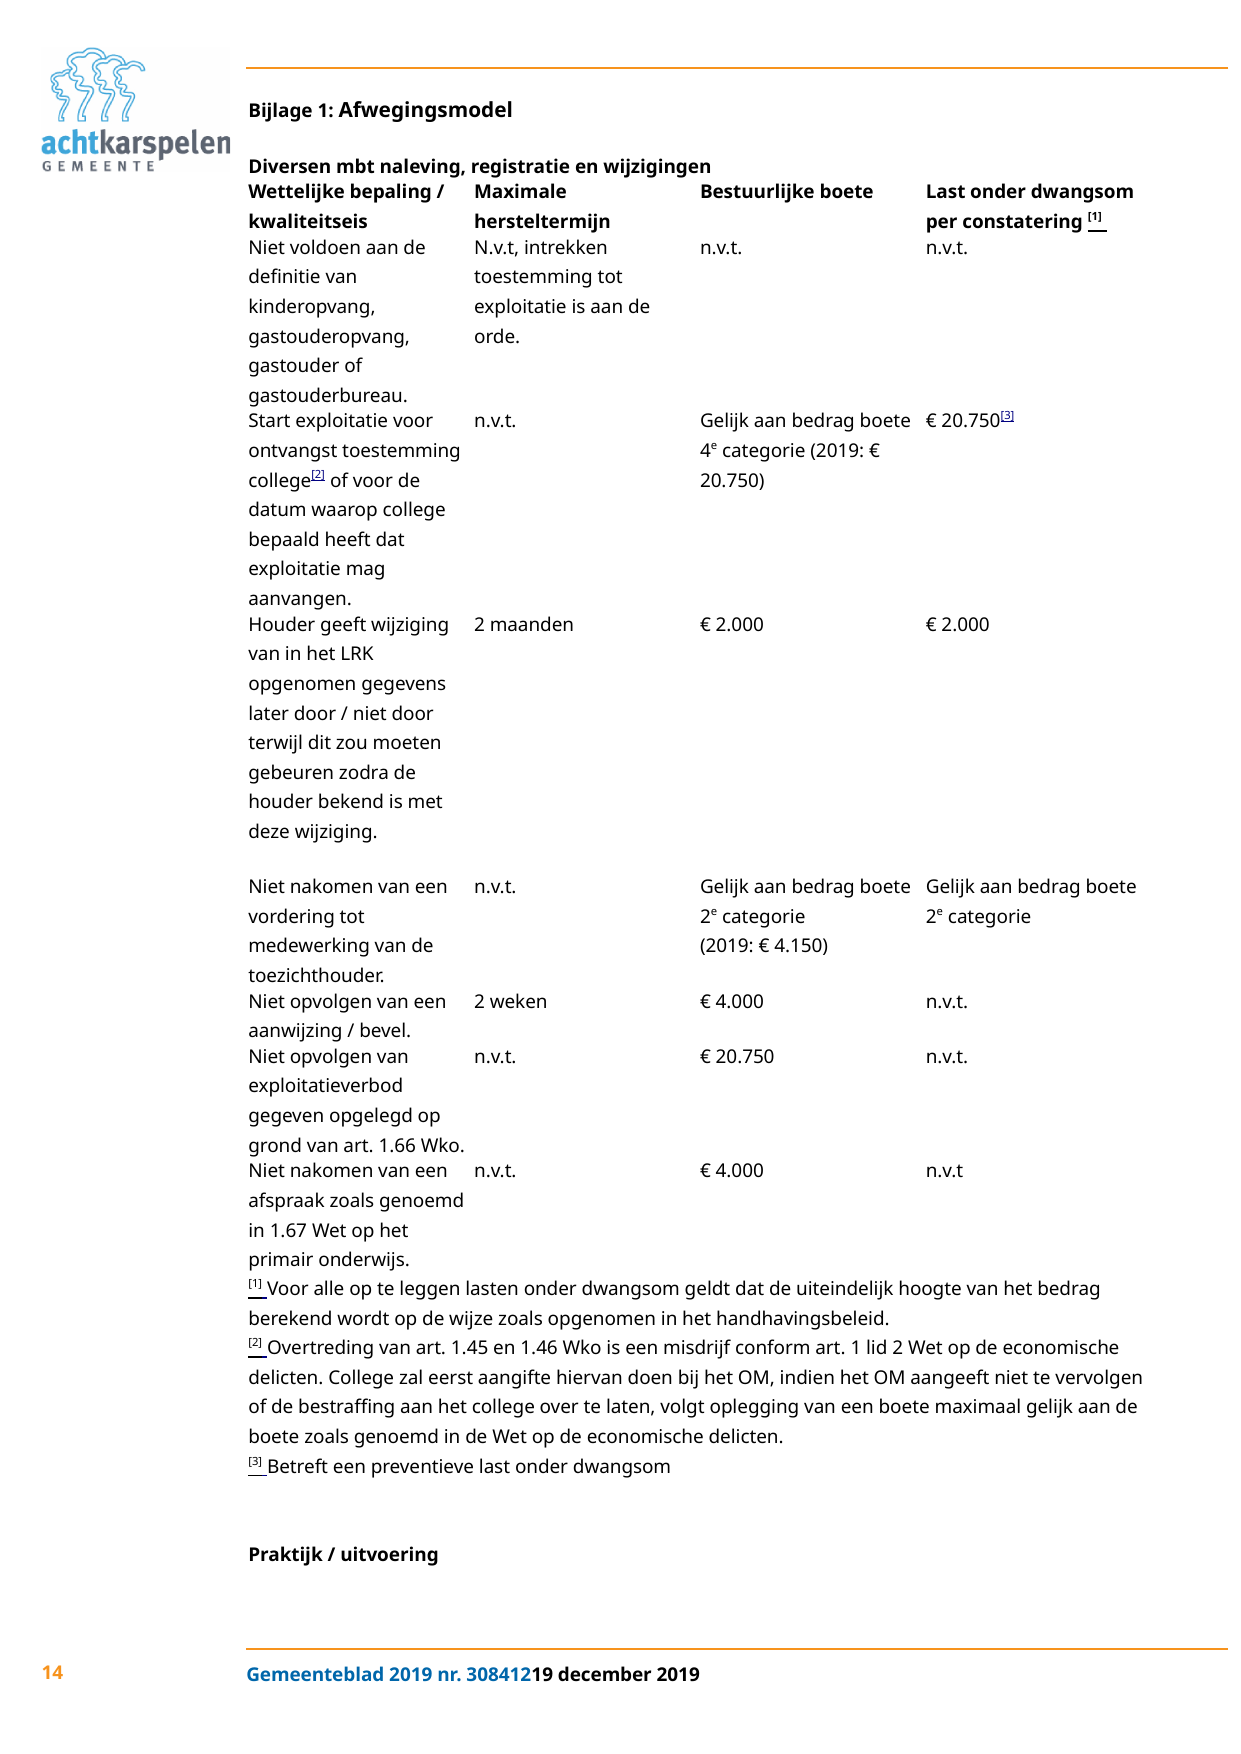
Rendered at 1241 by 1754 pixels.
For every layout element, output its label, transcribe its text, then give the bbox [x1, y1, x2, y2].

picture [41, 47, 231, 172]
table_cell 2 maanden [474, 611, 700, 873]
table_header Diversen mbt naleving, registratie en wijzigingen [248, 153, 1152, 179]
table_cell Niet opvolgen van een aanwijzing / bevel. [248, 988, 474, 1043]
table_cell n.v.t. [474, 1158, 700, 1272]
table_cell n.v.t. [926, 234, 1152, 408]
table_cell Houder geeft wijziging van in het LRK opgenomen gegevens later door / niet door terwijl dit zou moeten gebeuren zodra de houder bekend is met deze wijziging. [248, 611, 474, 873]
table_cell Start exploitatie voor ontvangst toestemming college[2] of voor de datum waarop college bepaald heeft dat exploitatie mag aanvangen. [248, 408, 474, 611]
text [1] Voor alle op te leggen lasten onder dwangsom geldt dat de uiteindelijk hoogte van het bedrag berekend wordt op de wijze zoals opgenomen in het handhavingsbeleid. [248, 1275, 1152, 1331]
table_cell € 20.750[3] [926, 408, 1152, 611]
table_cell Niet voldoen aan de definitie van kinderopvang, gastouderopvang, gastouder of gastouderbureau. [248, 234, 474, 408]
table_cell N.v.t, intrekken toestemming tot exploitatie is aan de orde. [474, 234, 700, 408]
table_cell € 2.000 [926, 611, 1152, 873]
table_cell € 2.000 [700, 611, 926, 873]
table_cell Bestuurlijke boete [700, 179, 926, 234]
table_cell n.v.t. [926, 988, 1152, 1043]
table_cell € 4.000 [700, 1158, 926, 1272]
text [2] Overtreding van art. 1.45 en 1.46 Wko is een misdrijf conform art. 1 lid 2 Wet op de economische delicten. College zal eerst aangifte hiervan doen bij het OM, indien het OM aangeeft niet te vervolgen of de bestraffing aan het college over te laten, volgt oplegging van een boete maximaal gelijk aan de boete zoals genoemd in de Wet op de economische delicten. [248, 1334, 1152, 1449]
table_cell Maximale hersteltermijn [474, 179, 700, 234]
text Bijlage 1: Afwegingsmodel [248, 95, 1152, 123]
table_cell Last onder dwangsom per constatering [1] [926, 179, 1152, 234]
table_cell Niet nakomen van een afspraak zoals genoemd in 1.67 Wet op het primair onderwijs. [248, 1158, 474, 1272]
table_cell Gelijk aan bedrag boete 4e categorie (2019: € 20.750) [700, 408, 926, 611]
table_cell n.v.t. [474, 408, 700, 611]
table_cell € 4.000 [700, 988, 926, 1043]
table_header Praktijk / uitvoering [248, 1542, 1152, 1567]
table_cell Gelijk aan bedrag boete 2e categorie (2019: € 4.150) [700, 873, 926, 988]
table_cell n.v.t. [474, 873, 700, 988]
text [3] Betreft een preventieve last onder dwangsom [248, 1453, 1152, 1478]
table_cell [248, 1568, 474, 1593]
table_cell n.v.t. [474, 1043, 700, 1158]
table_cell 2 weken [474, 988, 700, 1043]
table_cell n.v.t. [926, 1043, 1152, 1158]
table_cell € 20.750 [700, 1043, 926, 1158]
table_cell n.v.t. [700, 234, 926, 408]
table_cell n.v.t [926, 1158, 1152, 1272]
table_cell Niet opvolgen van exploitatieverbod gegeven opgelegd op grond van art. 1.66 Wko. [248, 1043, 474, 1158]
table_cell Wettelijke bepaling / kwaliteitseis [248, 179, 474, 234]
table_cell Gelijk aan bedrag boete 2e categorie [926, 873, 1152, 988]
table_cell Niet nakomen van een vordering tot medewerking van de toezichthouder. [248, 873, 474, 988]
